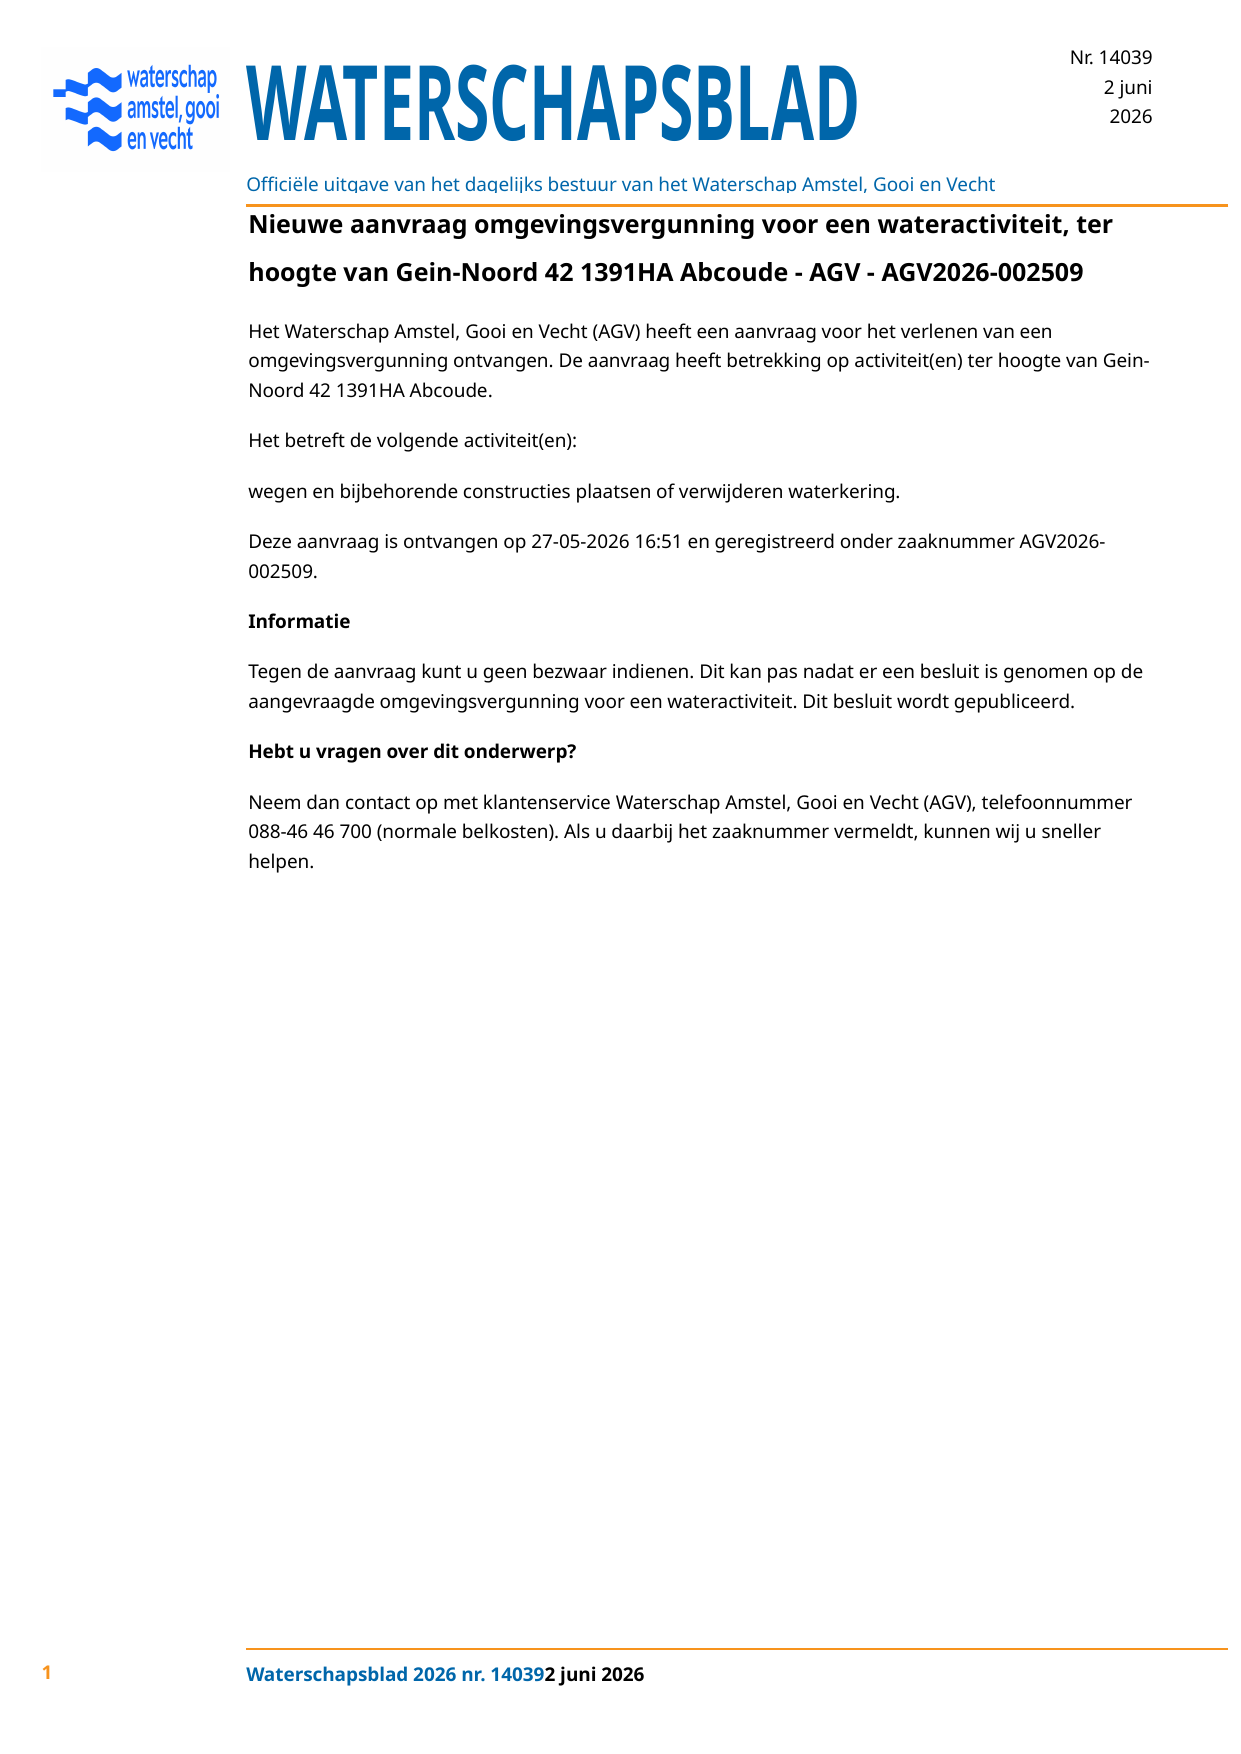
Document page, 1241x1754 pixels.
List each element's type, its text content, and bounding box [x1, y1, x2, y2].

text Informatie [248, 608, 1152, 634]
text Het Waterschap Amstel, Gooi en Vecht (AGV) heeft een aanvraag voor het verlenen van een omgevingsvergunning ontvangen. De aanvraag heeft betrekking op activiteit(en) ter hoogte van Gein-Noord 42 1391HA Abcoude. [248, 318, 1152, 403]
text wegen en bijbehorende constructies plaatsen of verwijderen waterkering. [248, 478, 1152, 504]
text Tegen de aanvraag kunt u geen bezwaar indienen. Dit kan pas nadat er een besluit is genomen op de aangevraagde omgevingsvergunning voor een wateractiviteit. Dit besluit wordt gepubliceerd. [248, 659, 1152, 714]
text Deze aanvraag is ontvangen op 27-05-2026 16:51 en geregistreerd onder zaaknummer AGV2026-002509. [248, 528, 1152, 584]
text Hebt u vragen over dit onderwerp? [248, 739, 1152, 764]
text Nieuwe aanvraag omgevingsvergunning voor een wateractiviteit, ter hoogte van Gein-Noord 42 1391HA Abcoude - AGV - AGV2026-002509 [248, 207, 1152, 288]
text Neem dan contact op met klantenservice Waterschap Amstel, Gooi en Vecht (AGV), telefoonnummer 088-46 46 700 (normale belkosten). Als u daarbij het zaaknummer vermeldt, kunnen wij u sneller helpen. [248, 789, 1152, 874]
text Het betreft de volgende activiteit(en): [248, 427, 1152, 453]
picture [41, 47, 231, 172]
